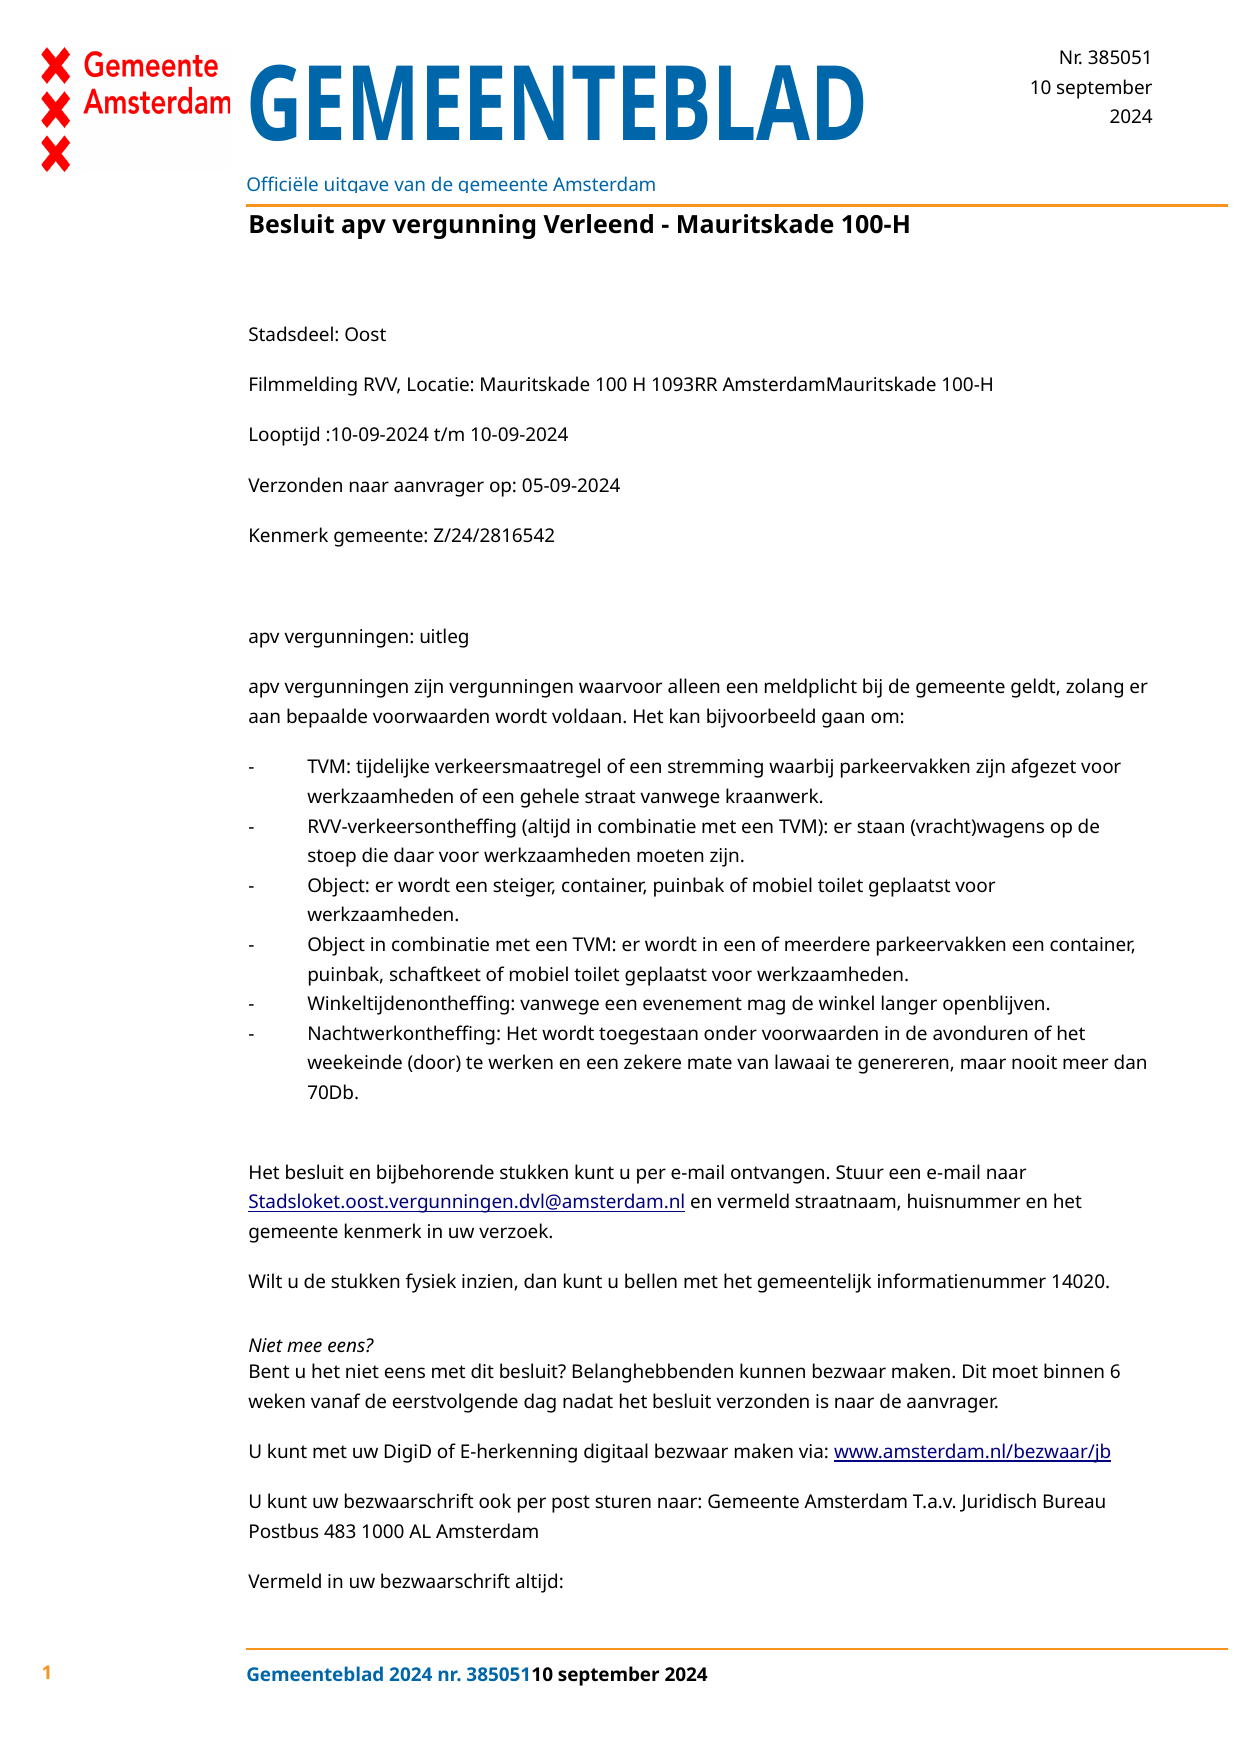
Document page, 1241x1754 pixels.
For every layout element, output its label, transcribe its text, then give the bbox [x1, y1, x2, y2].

list TVM: tijdelijke verkeersmaatregel of een stremming waarbij parkeervakken zijn afgezet voor werkzaamheden of een gehele straat vanwege kraanwerk. [248, 754, 1152, 809]
text Filmmelding RVV, Locatie: Mauritskade 100 H 1093RR AmsterdamMauritskade 100-H [248, 371, 1152, 397]
text U kunt met uw DigiD of E-herkenning digitaal bezwaar maken via: www.amsterdam.nl/bezwaar/jb [248, 1438, 1152, 1464]
text Stadsdeel: Oost [248, 321, 1152, 346]
text Bent u het niet eens met dit besluit? Belanghebbenden kunnen bezwaar maken. Dit moet binnen 6 weken vanaf de eerstvolgende dag nadat het besluit verzonden is naar de aanvrager. [248, 1358, 1152, 1414]
list Nachtwerkontheffing: Het wordt toegestaan onder voorwaarden in de avonduren of het weekeinde (door) te werken en een zekere mate van lawaai te genereren, maar nooit meer dan 70Db. [248, 1020, 1152, 1105]
list Object in combinatie met een TVM: er wordt in een of meerdere parkeervakken een container, puinbak, schaftkeet of mobiel toilet geplaatst voor werkzaamheden. [248, 931, 1152, 986]
list Object: er wordt een steiger, container, puinbak of mobiel toilet geplaatst voor werkzaamheden. [248, 872, 1152, 927]
text U kunt uw bezwaarschrift ook per post sturen naar: Gemeente Amsterdam T.a.v. Juridisch Bureau Postbus 483 1000 AL Amsterdam [248, 1489, 1152, 1544]
text Verzonden naar aanvrager op: 05-09-2024 [248, 472, 1152, 498]
text Vermeld in uw bezwaarschrift altijd: [248, 1569, 1152, 1594]
text apv vergunningen: uitleg [248, 623, 1152, 649]
text Kenmerk gemeente: Z/24/2816542 [248, 522, 1152, 548]
text Besluit apv vergunning Verleend - Mauritskade 100-H [248, 207, 1152, 241]
text Niet mee eens? [248, 1333, 1152, 1358]
text apv vergunningen zijn vergunningen waarvoor alleen een meldplicht bij de gemeente geldt, zolang er aan bepaalde voorwaarden wordt voldaan. Het kan bijvoorbeeld gaan om: [248, 674, 1152, 729]
list Winkeltijdenontheffing: vanwege een evenement mag de winkel langer openblijven. [248, 990, 1152, 1016]
list RVV-verkeersontheffing (altijd in combinatie met een TVM): er staan (vracht)wagens op de stoep die daar voor werkzaamheden moeten zijn. [248, 813, 1152, 868]
text Het besluit en bijbehorende stukken kunt u per e-mail ontvangen. Stuur een e-mail naar Stadsloket.oost.vergunningen.dvl@amsterdam.nl en vermeld straatnaam, huisnummer en het gemeente kenmerk in uw verzoek. [248, 1159, 1152, 1244]
picture [41, 47, 231, 172]
text Wilt u de stukken fysiek inzien, dan kunt u bellen met het gemeentelijk informatienummer 14020. [248, 1269, 1152, 1294]
text Looptijd :10-09-2024 t/m 10-09-2024 [248, 422, 1152, 447]
